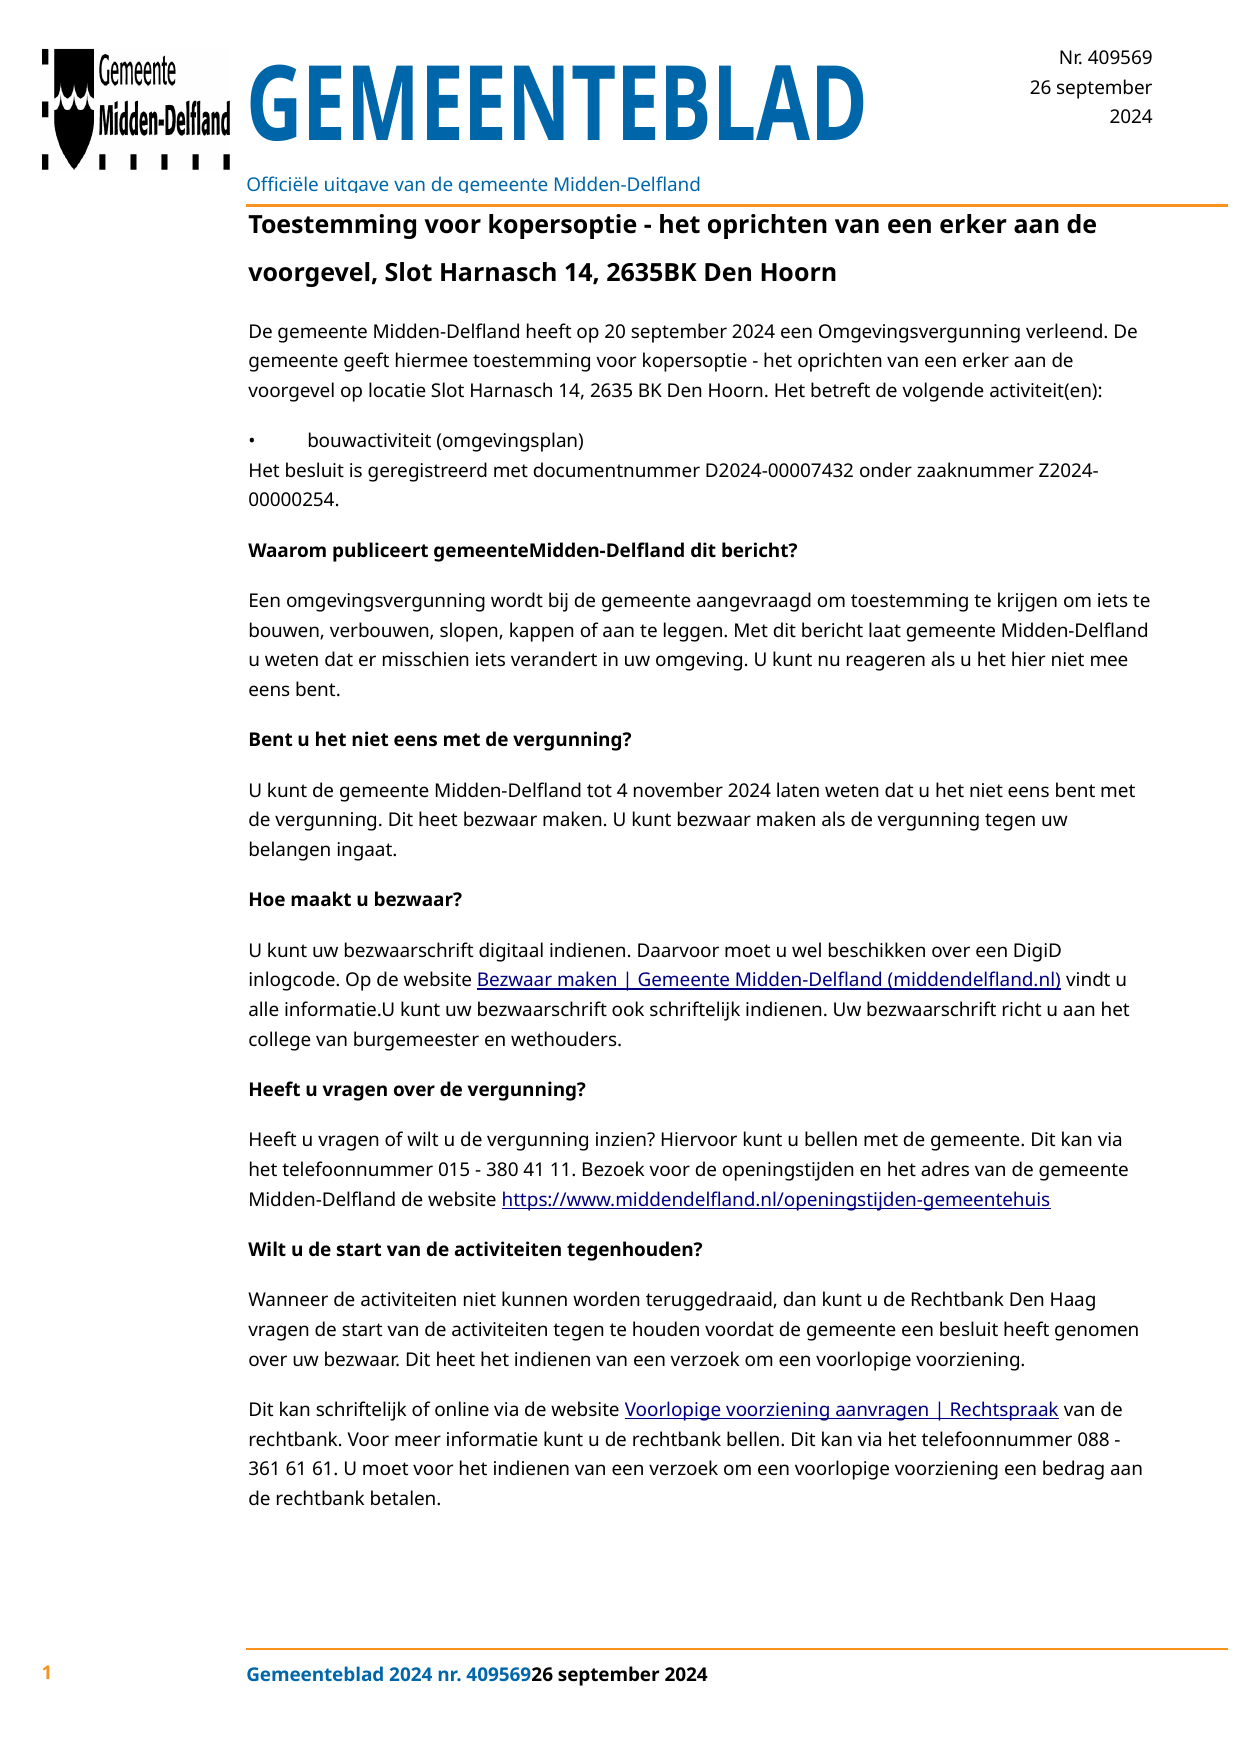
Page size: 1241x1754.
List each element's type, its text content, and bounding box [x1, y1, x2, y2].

list bouwactiviteit (omgevingsplan) [248, 427, 1152, 453]
text Hoe maakt u bezwaar? [248, 887, 1152, 912]
text Bent u het niet eens met de vergunning? [248, 727, 1152, 752]
text Heeft u vragen over de vergunning? [248, 1076, 1152, 1102]
picture [41, 47, 231, 172]
text Heeft u vragen of wilt u de vergunning inzien? Hiervoor kunt u bellen met de gemeente. Dit kan via het telefoonnummer 015 - 380 41 11. Bezoek voor de openingstijden en het adres van de gemeente Midden-Delfland de website https://www.middendelfland.nl/openingstijden-gemeentehuis [248, 1127, 1152, 1212]
text Wanneer de activiteiten niet kunnen worden teruggedraaid, dan kunt u de Rechtbank Den Haag vragen de start van de activiteiten tegen te houden voordat de gemeente een besluit heeft genomen over uw bezwaar. Dit heet het indienen van een verzoek om een voorlopige voorziening. [248, 1287, 1152, 1372]
text Een omgevingsvergunning wordt bij de gemeente aangevraagd om toestemming te krijgen om iets te bouwen, verbouwen, slopen, kappen of aan te leggen. Met dit bericht laat gemeente Midden-Delfland u weten dat er misschien iets verandert in uw omgeving. U kunt nu reageren als u het hier niet mee eens bent. [248, 587, 1152, 702]
text De gemeente Midden-Delfland heeft op 20 september 2024 een Omgevingsvergunning verleend. De gemeente geeft hiermee toestemming voor kopersoptie - het oprichten van een erker aan de voorgevel op locatie Slot Harnasch 14, 2635 BK Den Hoorn. Het betreft de volgende activiteit(en): [248, 318, 1152, 403]
text Waarom publiceert gemeenteMidden-Delfland dit bericht? [248, 537, 1152, 563]
text Dit kan schriftelijk of online via de website Voorlopige voorziening aanvragen | Rechtspraak van de rechtbank. Voor meer informatie kunt u de rechtbank bellen. Dit kan via het telefoonnummer 088 - 361 61 61. U moet voor het indienen van een verzoek om een voorlopige voorziening een bedrag aan de rechtbank betalen. [248, 1396, 1152, 1511]
text U kunt uw bezwaarschrift digitaal indienen. Daarvoor moet u wel beschikken over een DigiD inlogcode. Op de website Bezwaar maken | Gemeente Midden-Delfland (middendelfland.nl) vindt u alle informatie.U kunt uw bezwaarschrift ook schriftelijk indienen. Uw bezwaarschrift richt u aan het college van burgemeester en wethouders. [248, 937, 1152, 1052]
text Wilt u de start van de activiteiten tegenhouden? [248, 1236, 1152, 1262]
text U kunt de gemeente Midden-Delfland tot 4 november 2024 laten weten dat u het niet eens bent met de vergunning. Dit heet bezwaar maken. U kunt bezwaar maken als de vergunning tegen uw belangen ingaat. [248, 777, 1152, 862]
text Het besluit is geregistreerd met documentnummer D2024-00007432 onder zaaknummer Z2024-00000254. [248, 457, 1152, 512]
text Toestemming voor kopersoptie - het oprichten van een erker aan de voorgevel, Slot Harnasch 14, 2635BK Den Hoorn [248, 207, 1152, 288]
